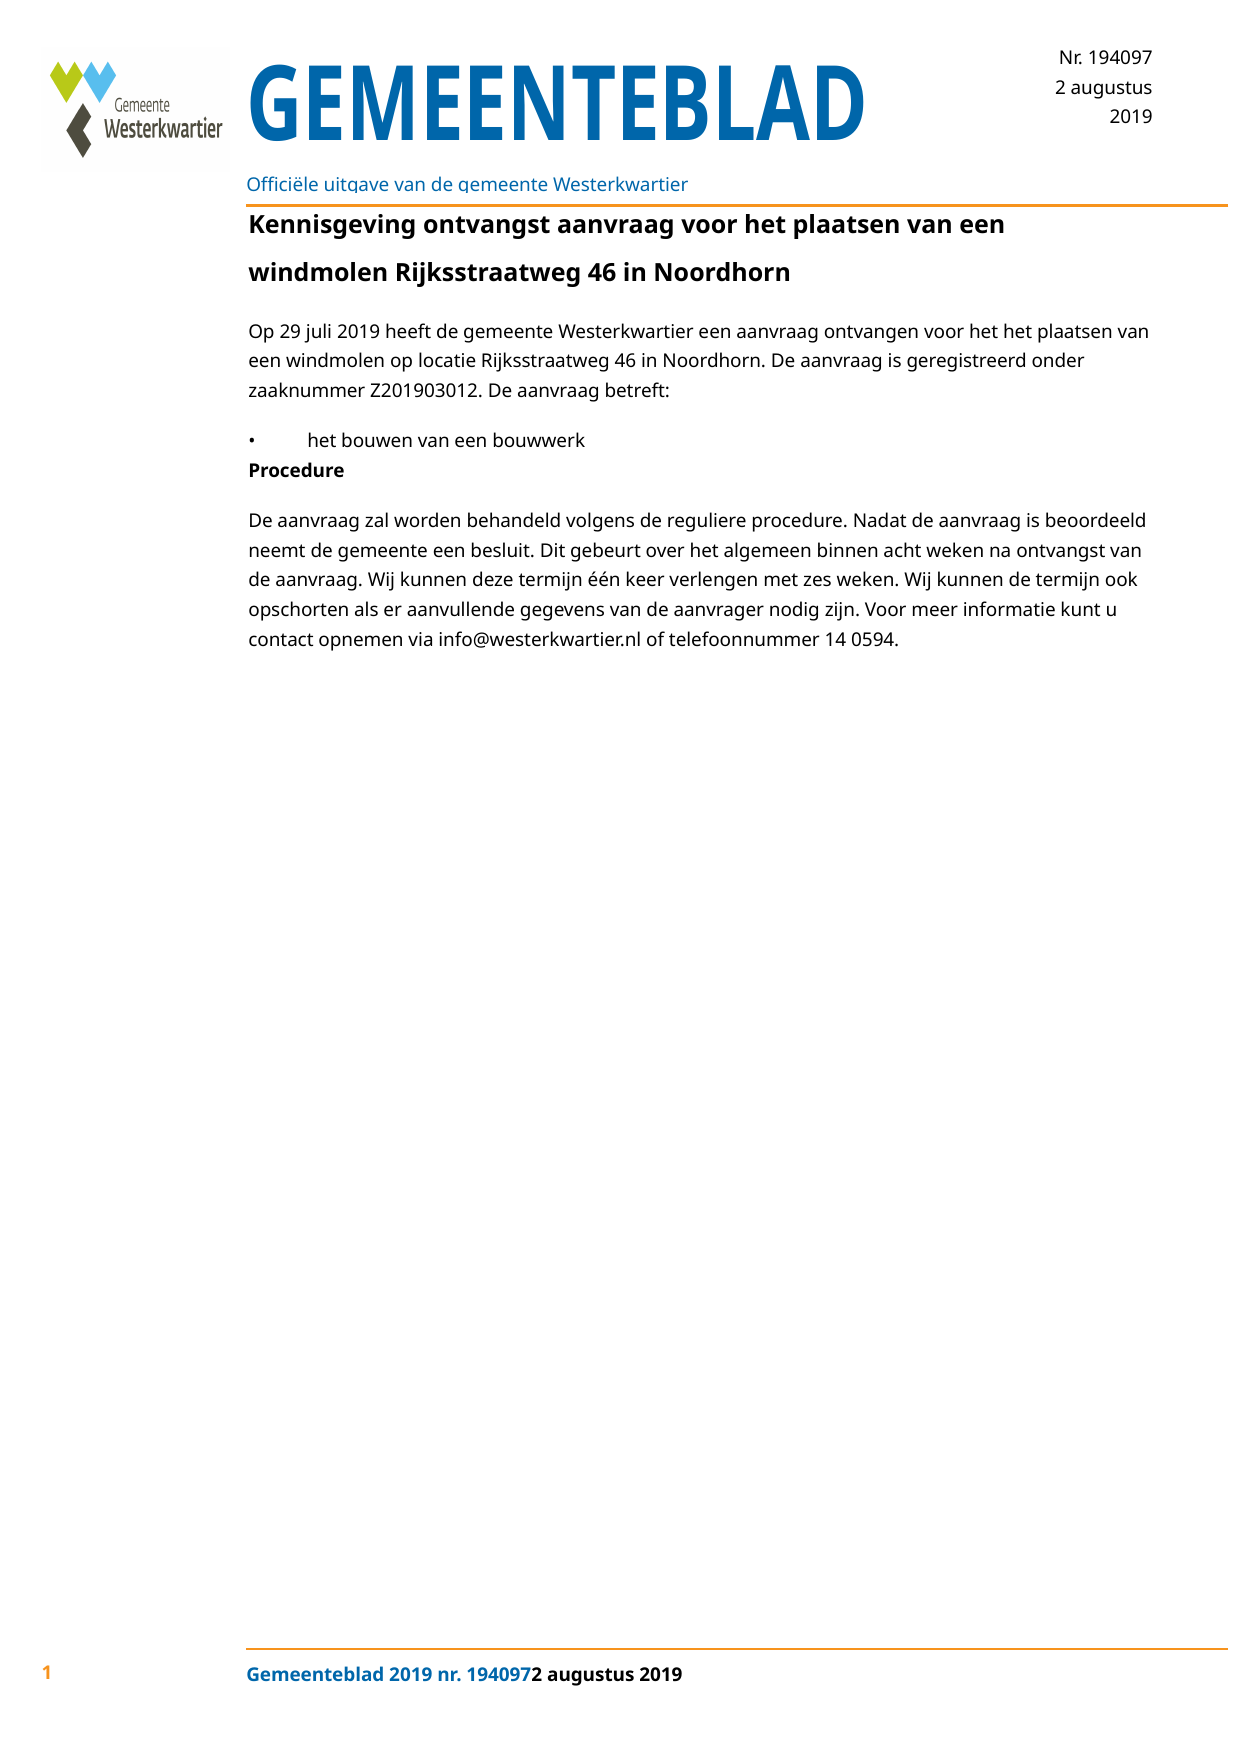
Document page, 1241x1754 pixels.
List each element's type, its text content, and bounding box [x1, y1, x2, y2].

text Procedure [248, 457, 1152, 483]
text Kennisgeving ontvangst aanvraag voor het plaatsen van een windmolen Rijksstraatweg 46 in Noordhorn [248, 207, 1152, 288]
picture [41, 47, 231, 172]
list het bouwen van een bouwwerk [248, 427, 1152, 453]
text Op 29 juli 2019 heeft de gemeente Westerkwartier een aanvraag ontvangen voor het het plaatsen van een windmolen op locatie Rijksstraatweg 46 in Noordhorn. De aanvraag is geregistreerd onder zaaknummer Z201903012. De aanvraag betreft: [248, 318, 1152, 403]
text De aanvraag zal worden behandeld volgens de reguliere procedure. Nadat de aanvraag is beoordeeld neemt de gemeente een besluit. Dit gebeurt over het algemeen binnen acht weken na ontvangst van de aanvraag. Wij kunnen deze termijn één keer verlengen met zes weken. Wij kunnen de termijn ook opschorten als er aanvullende gegevens van de aanvrager nodig zijn. Voor meer informatie kunt u contact opnemen via info@westerkwartier.nl of telefoonnummer 14 0594. [248, 507, 1152, 652]
